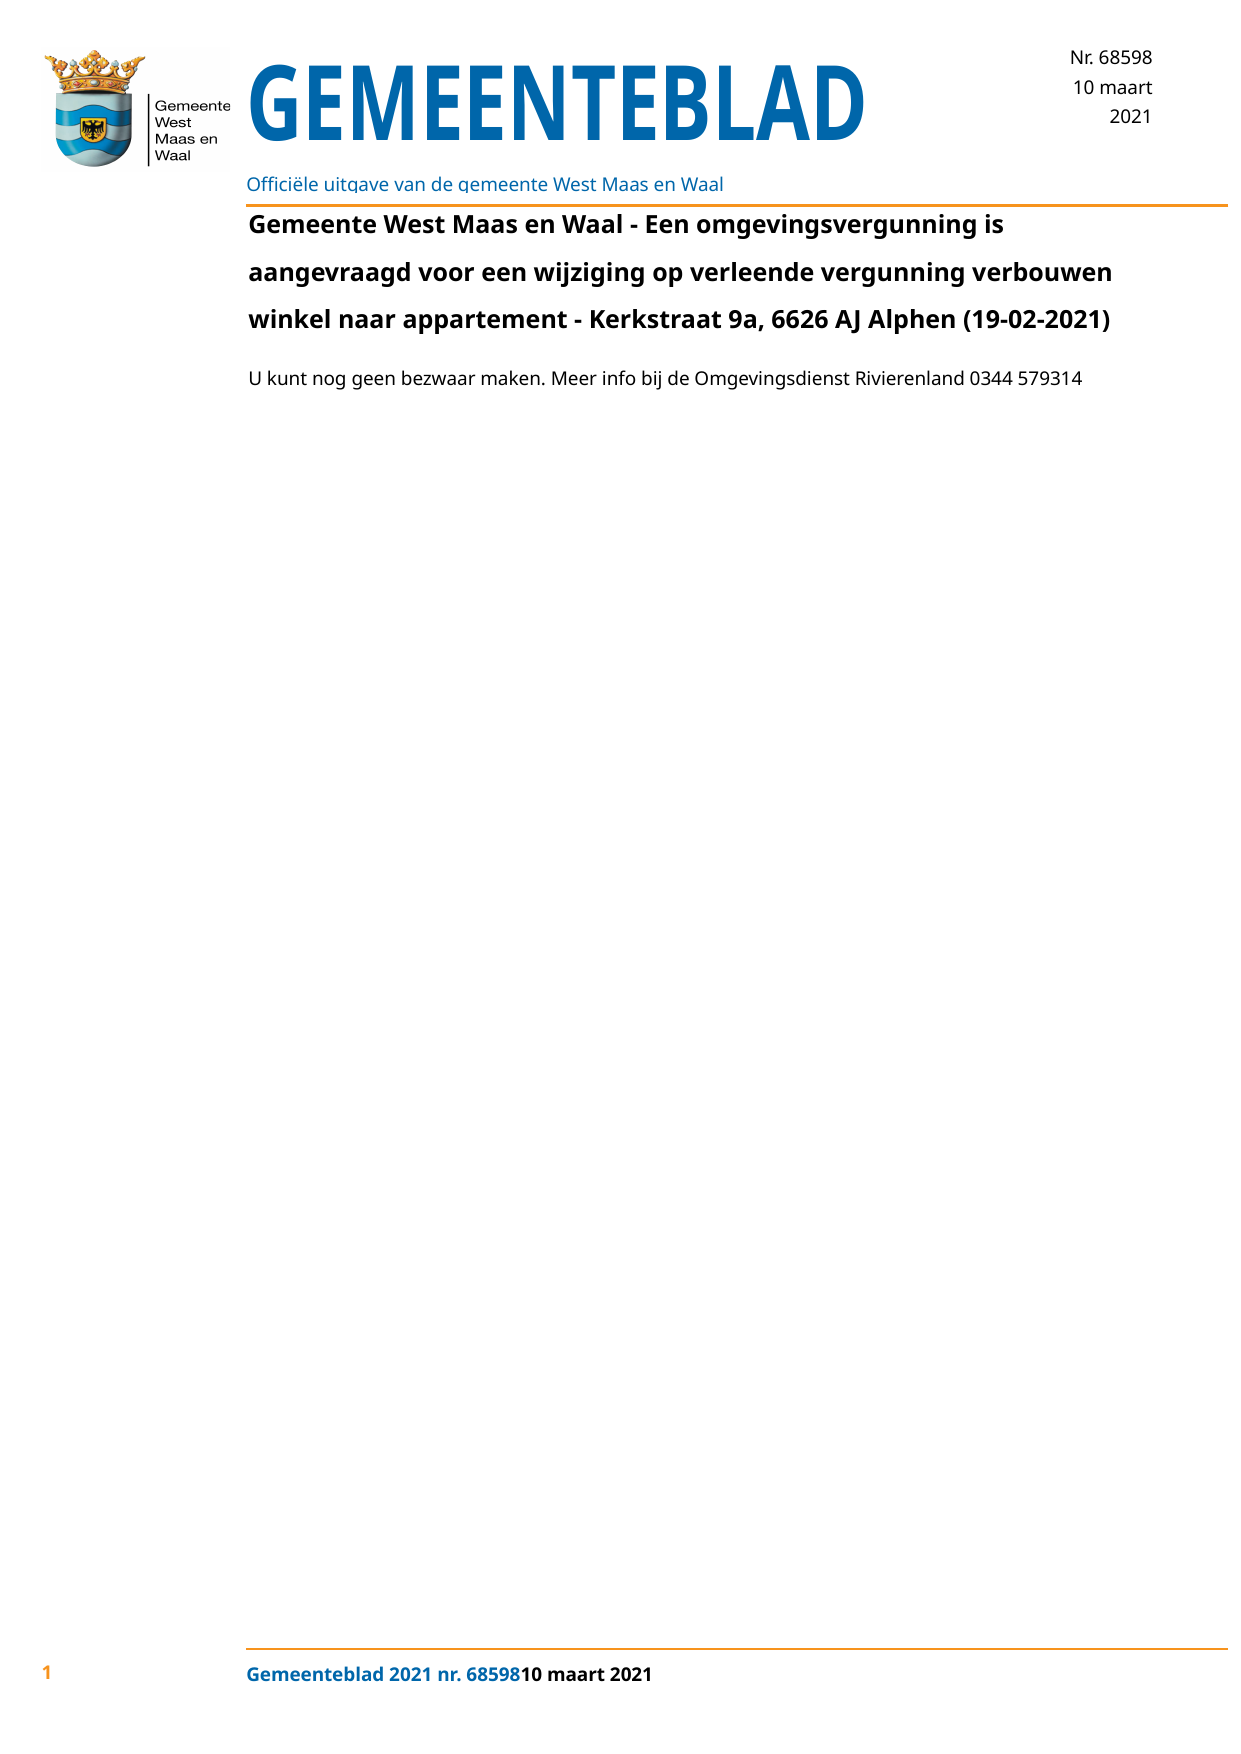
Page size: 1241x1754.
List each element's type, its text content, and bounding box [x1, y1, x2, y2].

picture [41, 47, 231, 172]
text Gemeente West Maas en Waal - Een omgevingsvergunning is aangevraagd voor een wijziging op verleende vergunning verbouwen winkel naar appartement - Kerkstraat 9a, 6626 AJ Alphen (19-02-2021) [248, 207, 1152, 336]
text U kunt nog geen bezwaar maken. Meer info bij de Omgevingsdienst Rivierenland 0344 579314 [248, 366, 1152, 391]
